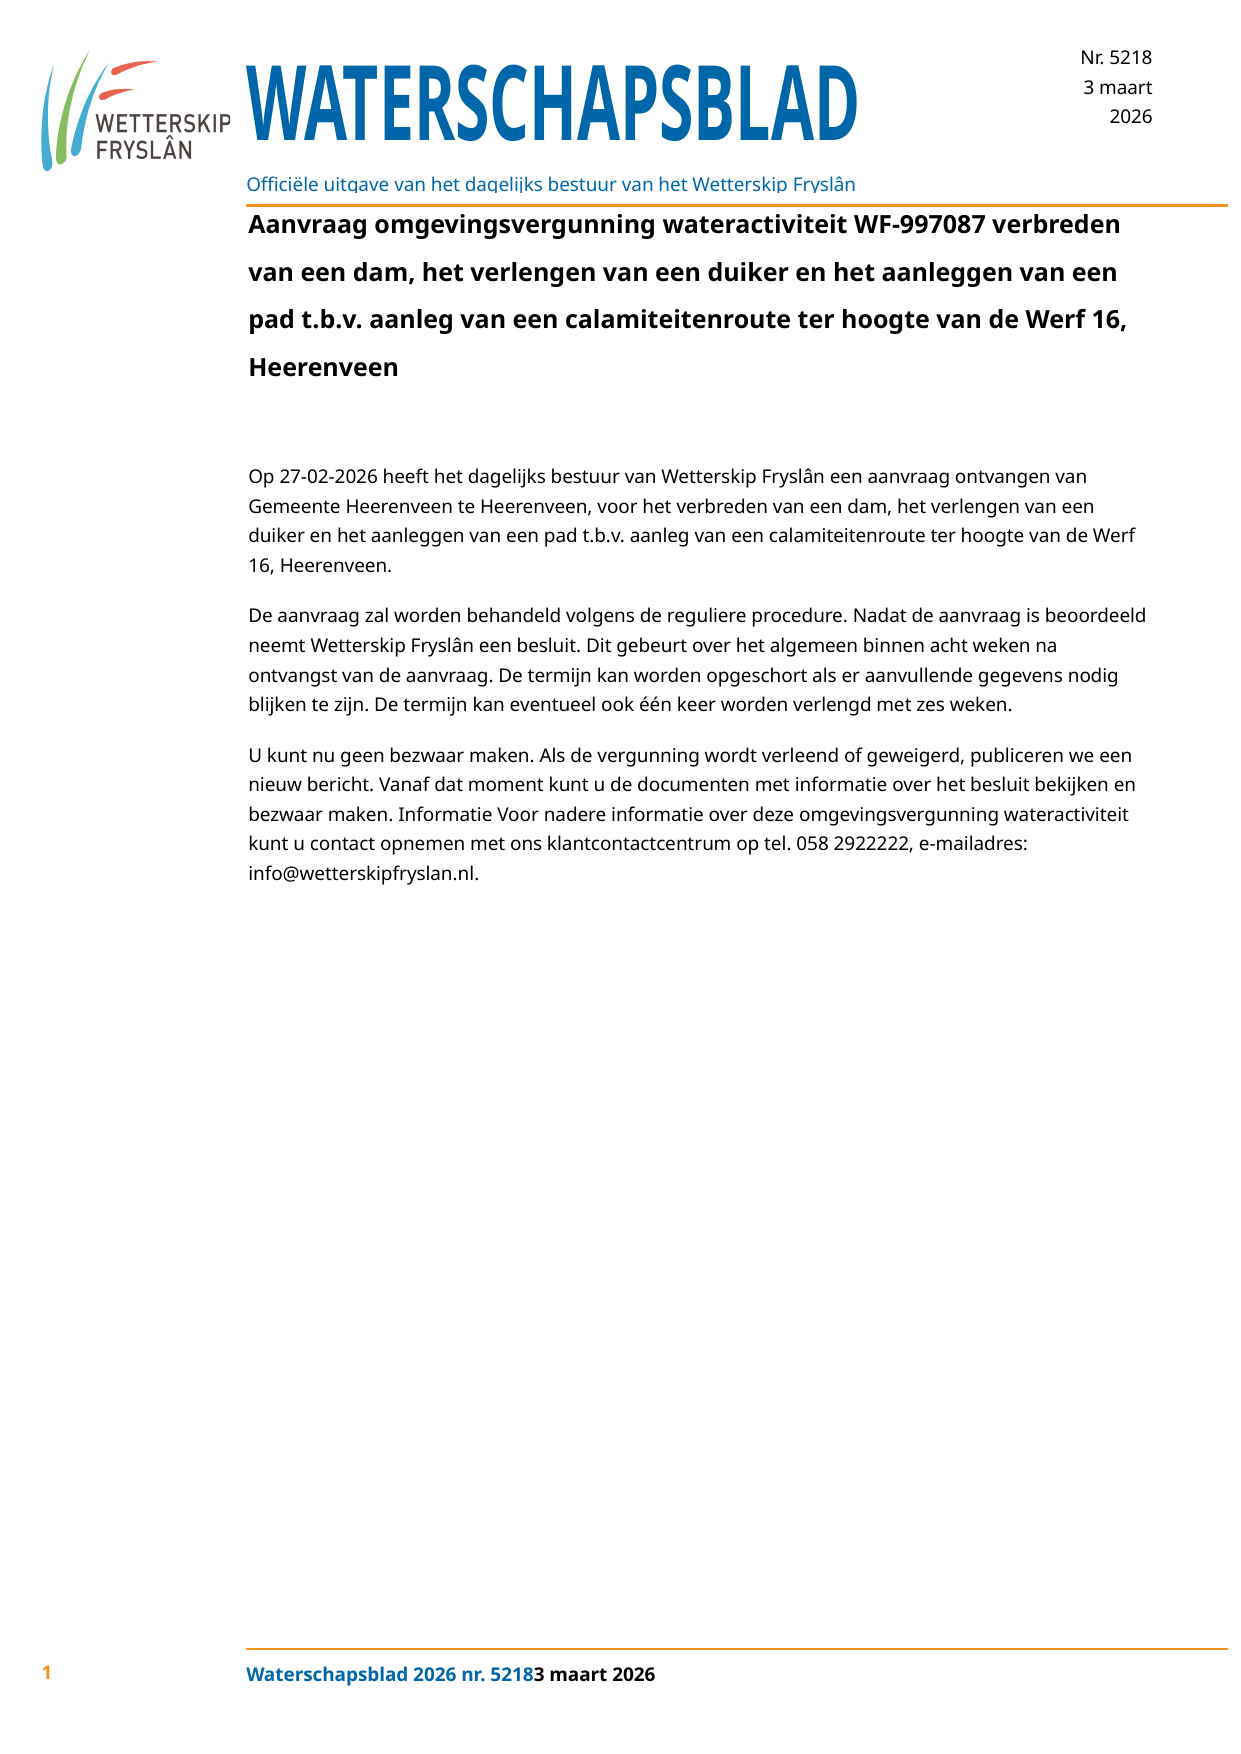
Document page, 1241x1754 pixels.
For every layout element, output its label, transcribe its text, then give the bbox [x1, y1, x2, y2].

text Aanvraag omgevingsvergunning wateractiviteit WF-997087 verbreden van een dam, het verlengen van een duiker en het aanleggen van een pad t.b.v. aanleg van een calamiteitenroute ter hoogte van de Werf 16, Heerenveen [248, 207, 1152, 384]
picture [41, 47, 231, 172]
text U kunt nu geen bezwaar maken. Als de vergunning wordt verleend of geweigerd, publiceren we een nieuw bericht. Vanaf dat moment kunt u de documenten met informatie over het besluit bekijken en bezwaar maken. Informatie Voor nadere informatie over deze omgevingsvergunning wateractiviteit kunt u contact opnemen met ons klantcontactcentrum op tel. 058 2922222, e-mailadres: info@wetterskipfryslan.nl. [248, 742, 1152, 886]
text Op 27-02-2026 heeft het dagelijks bestuur van Wetterskip Fryslân een aanvraag ontvangen van Gemeente Heerenveen te Heerenveen, voor het verbreden van een dam, het verlengen van een duiker en het aanleggen van een pad t.b.v. aanleg van een calamiteitenroute ter hoogte van de Werf 16, Heerenveen. [248, 463, 1152, 578]
text De aanvraag zal worden behandeld volgens de reguliere procedure. Nadat de aanvraag is beoordeeld neemt Wetterskip Fryslân een besluit. Dit gebeurt over het algemeen binnen acht weken na ontvangst van de aanvraag. De termijn kan worden opgeschort als er aanvullende gegevens nodig blijken te zijn. De termijn kan eventueel ook één keer worden verlengd met zes weken. [248, 603, 1152, 717]
